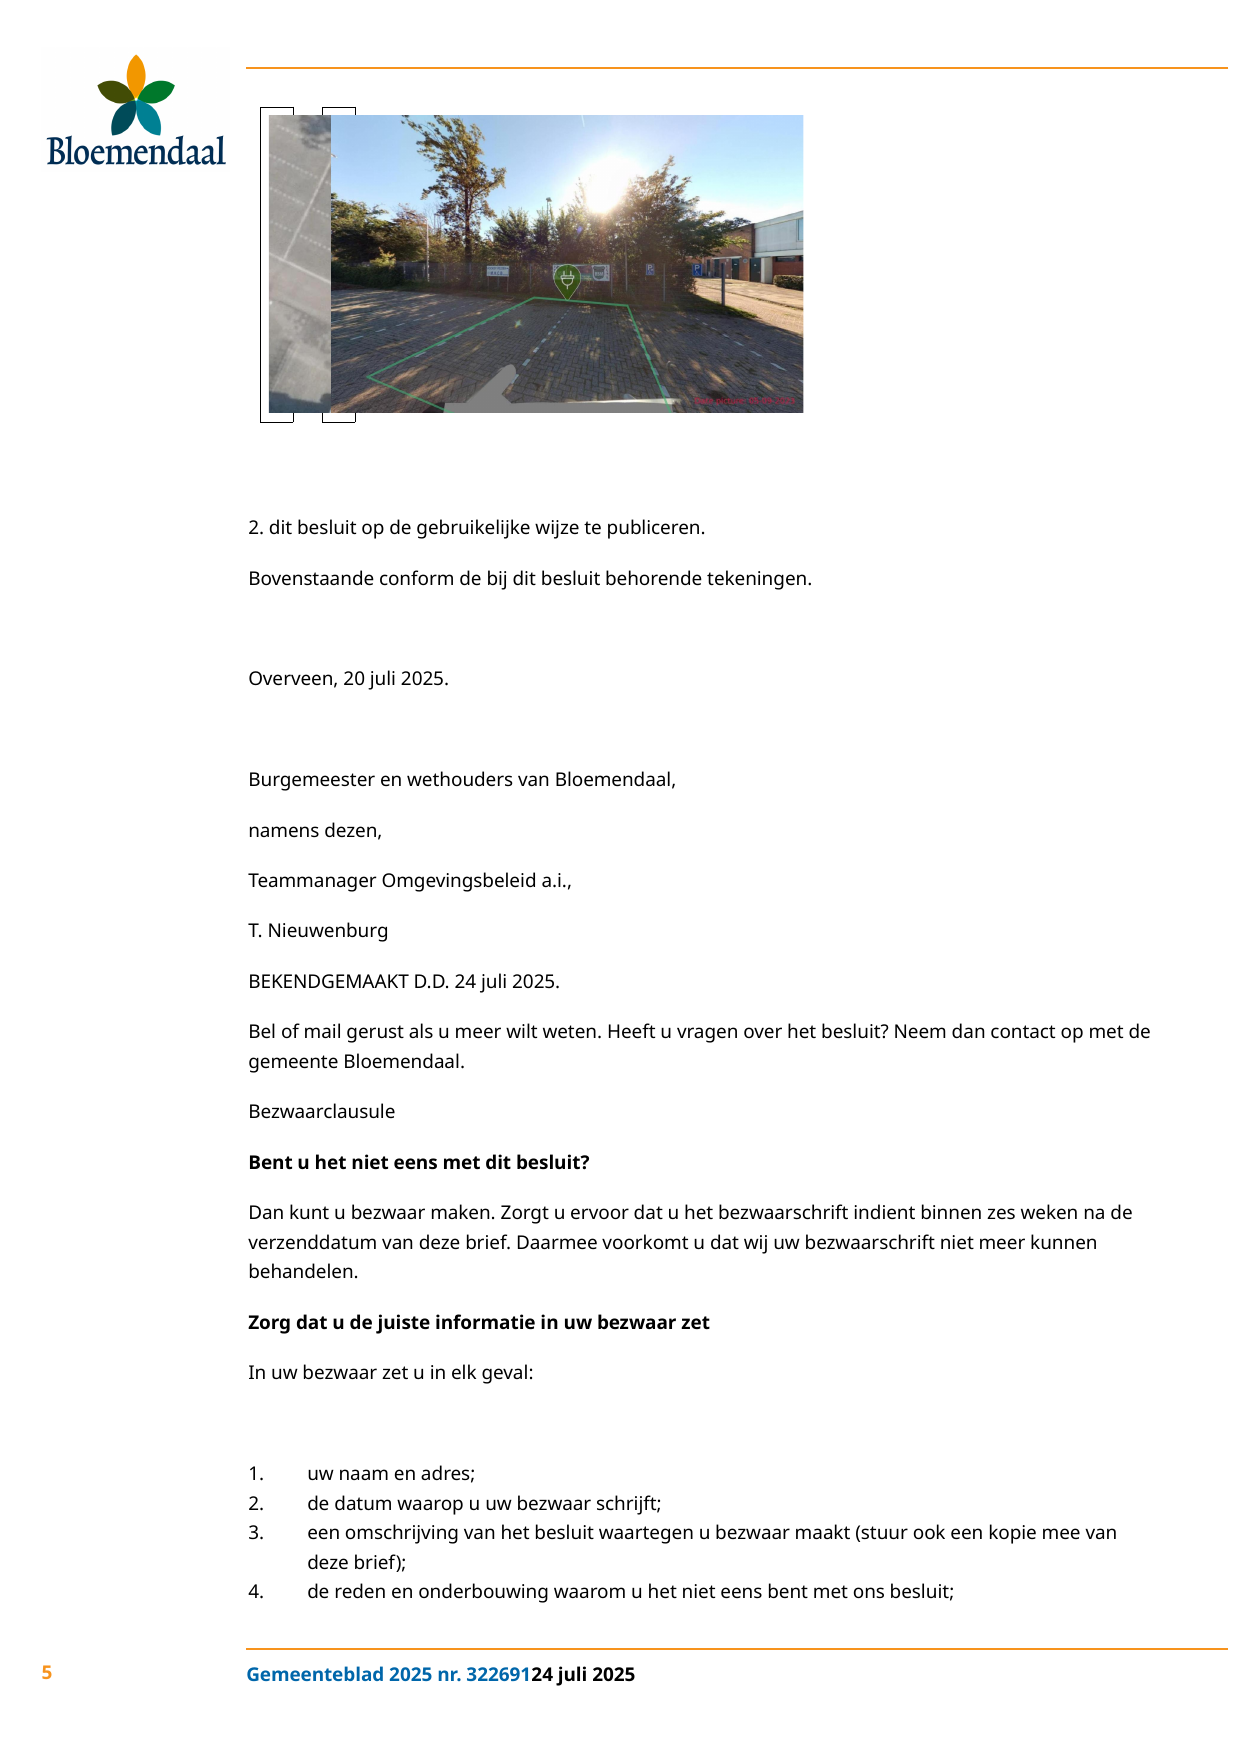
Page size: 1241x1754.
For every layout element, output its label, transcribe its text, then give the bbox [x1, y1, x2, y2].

text T. Nieuwenburg [248, 918, 1152, 943]
list de datum waarop u uw bezwaar schrijft; [248, 1490, 1152, 1515]
list een omschrijving van het besluit waartegen u bezwaar maakt (stuur ook een kopie mee van deze brief); [248, 1519, 1152, 1574]
text Zorg dat u de juiste informatie in uw bezwaar zet [248, 1309, 1152, 1334]
text 2. dit besluit op de gebruikelijke wijze te publiceren. [248, 514, 1152, 540]
text BEKENDGEMAAKT D.D. 24 juli 2025. [248, 968, 1152, 994]
text namens dezen, [248, 817, 1152, 842]
list uw naam en adres; [248, 1460, 1152, 1486]
text Burgemeester en wethouders van Bloemendaal, [248, 766, 1152, 792]
text Overveen, 20 juli 2025. [248, 666, 1152, 691]
text Bel of mail gerust als u meer wilt weten. Heeft u vragen over het besluit? Neem dan contact op met de gemeente Bloemendaal. [248, 1018, 1152, 1074]
picture [41, 47, 231, 172]
text Dan kunt u bezwaar maken. Zorgt u ervoor dat u het bezwaarschrift indient binnen zes weken na de verzenddatum van deze brief. Daarmee voorkomt u dat wij uw bezwaarschrift niet meer kunnen behandelen. [248, 1199, 1152, 1284]
text In uw bezwaar zet u in elk geval: [248, 1359, 1152, 1385]
picture [268, 115, 804, 413]
list de reden en onderbouwing waarom u het niet eens bent met ons besluit; [248, 1578, 1152, 1604]
text Bent u het niet eens met dit besluit? [248, 1149, 1152, 1174]
text Bovenstaande conform de bij dit besluit behorende tekeningen. [248, 565, 1152, 590]
text Teammanager Omgevingsbeleid a.i., [248, 867, 1152, 893]
text Bezwaarclausule [248, 1098, 1152, 1124]
